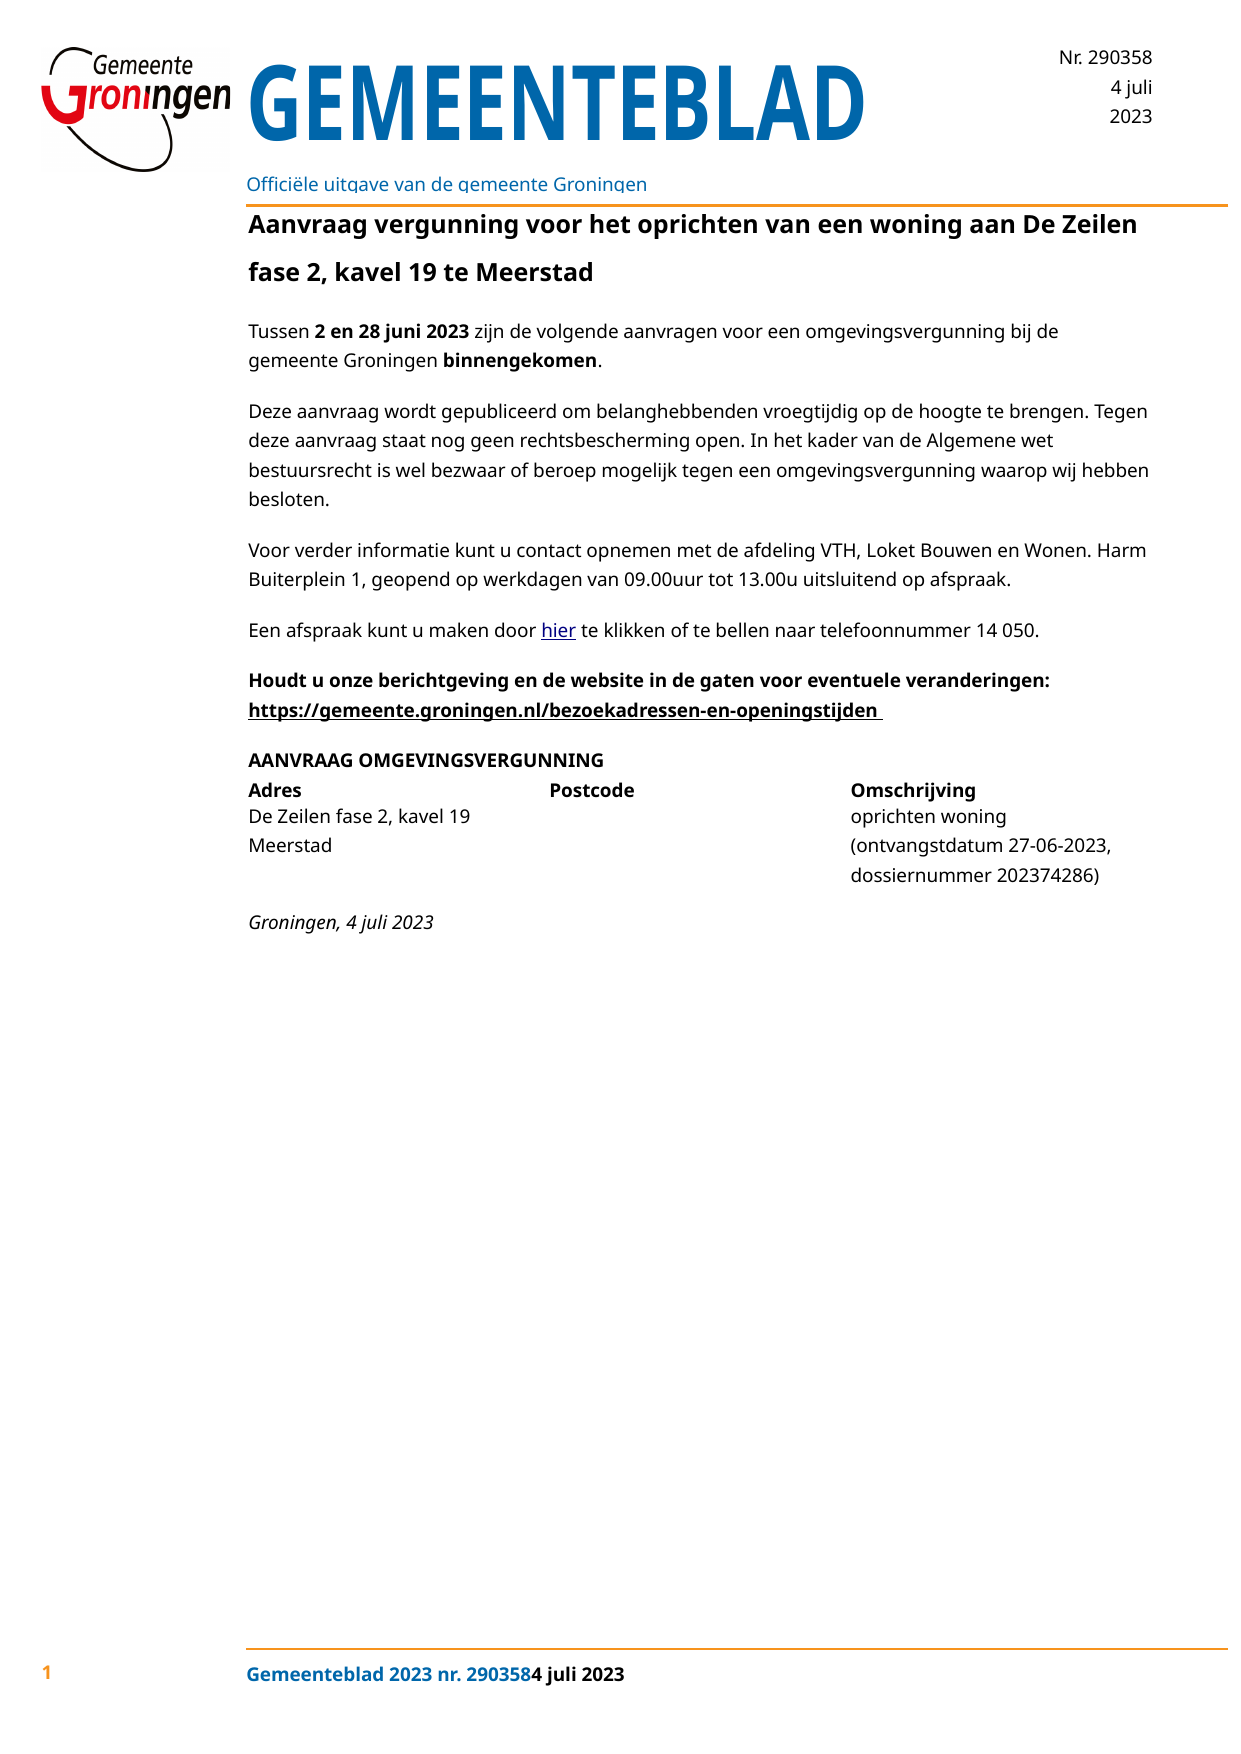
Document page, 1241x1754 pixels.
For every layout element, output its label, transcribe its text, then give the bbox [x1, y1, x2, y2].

table_cell [549, 803, 850, 888]
table_header Postcode [549, 777, 850, 803]
table_header Omschrijving [850, 777, 1152, 803]
text Een afspraak kunt u maken door hier te klikken of te bellen naar telefoonnummer 14 050. [248, 617, 1152, 643]
picture [41, 47, 231, 172]
text AANVRAAG OMGEVINGSVERGUNNING [248, 747, 1152, 773]
text Tussen 2 en 28 juni 2023 zijn de volgende aanvragen voor een omgevingsvergunning bij de gemeente Groningen binnengekomen. [248, 318, 1152, 373]
table_cell De Zeilen fase 2, kavel 19 Meerstad [248, 803, 549, 888]
text Voor verder informatie kunt u contact opnemen met de afdeling VTH, Loket Bouwen en Wonen. Harm Buiterplein 1, geopend op werkdagen van 09.00uur tot 13.00u uitsluitend op afspraak. [248, 537, 1152, 592]
text Groningen, 4 juli 2023 [248, 909, 1152, 935]
text Deze aanvraag wordt gepubliceerd om belanghebbenden vroegtijdig op de hoogte te brengen. Tegen deze aanvraag staat nog geen rechtsbescherming open. In het kader van de Algemene wet bestuursrecht is wel bezwaar of beroep mogelijk tegen een omgevingsvergunning waarop wij hebben besloten. [248, 398, 1152, 512]
text Aanvraag vergunning voor het oprichten van een woning aan De Zeilen fase 2, kavel 19 te Meerstad [248, 207, 1152, 288]
table_cell oprichten woning (ontvangstdatum 27-06-2023, dossiernummer 202374286) [850, 803, 1152, 888]
table_header Adres [248, 777, 549, 803]
text Houdt u onze berichtgeving en de website in de gaten voor eventuele veranderingen: https://gemeente.groningen.nl/bezoekadressen-en-openingstijden [248, 667, 1152, 723]
